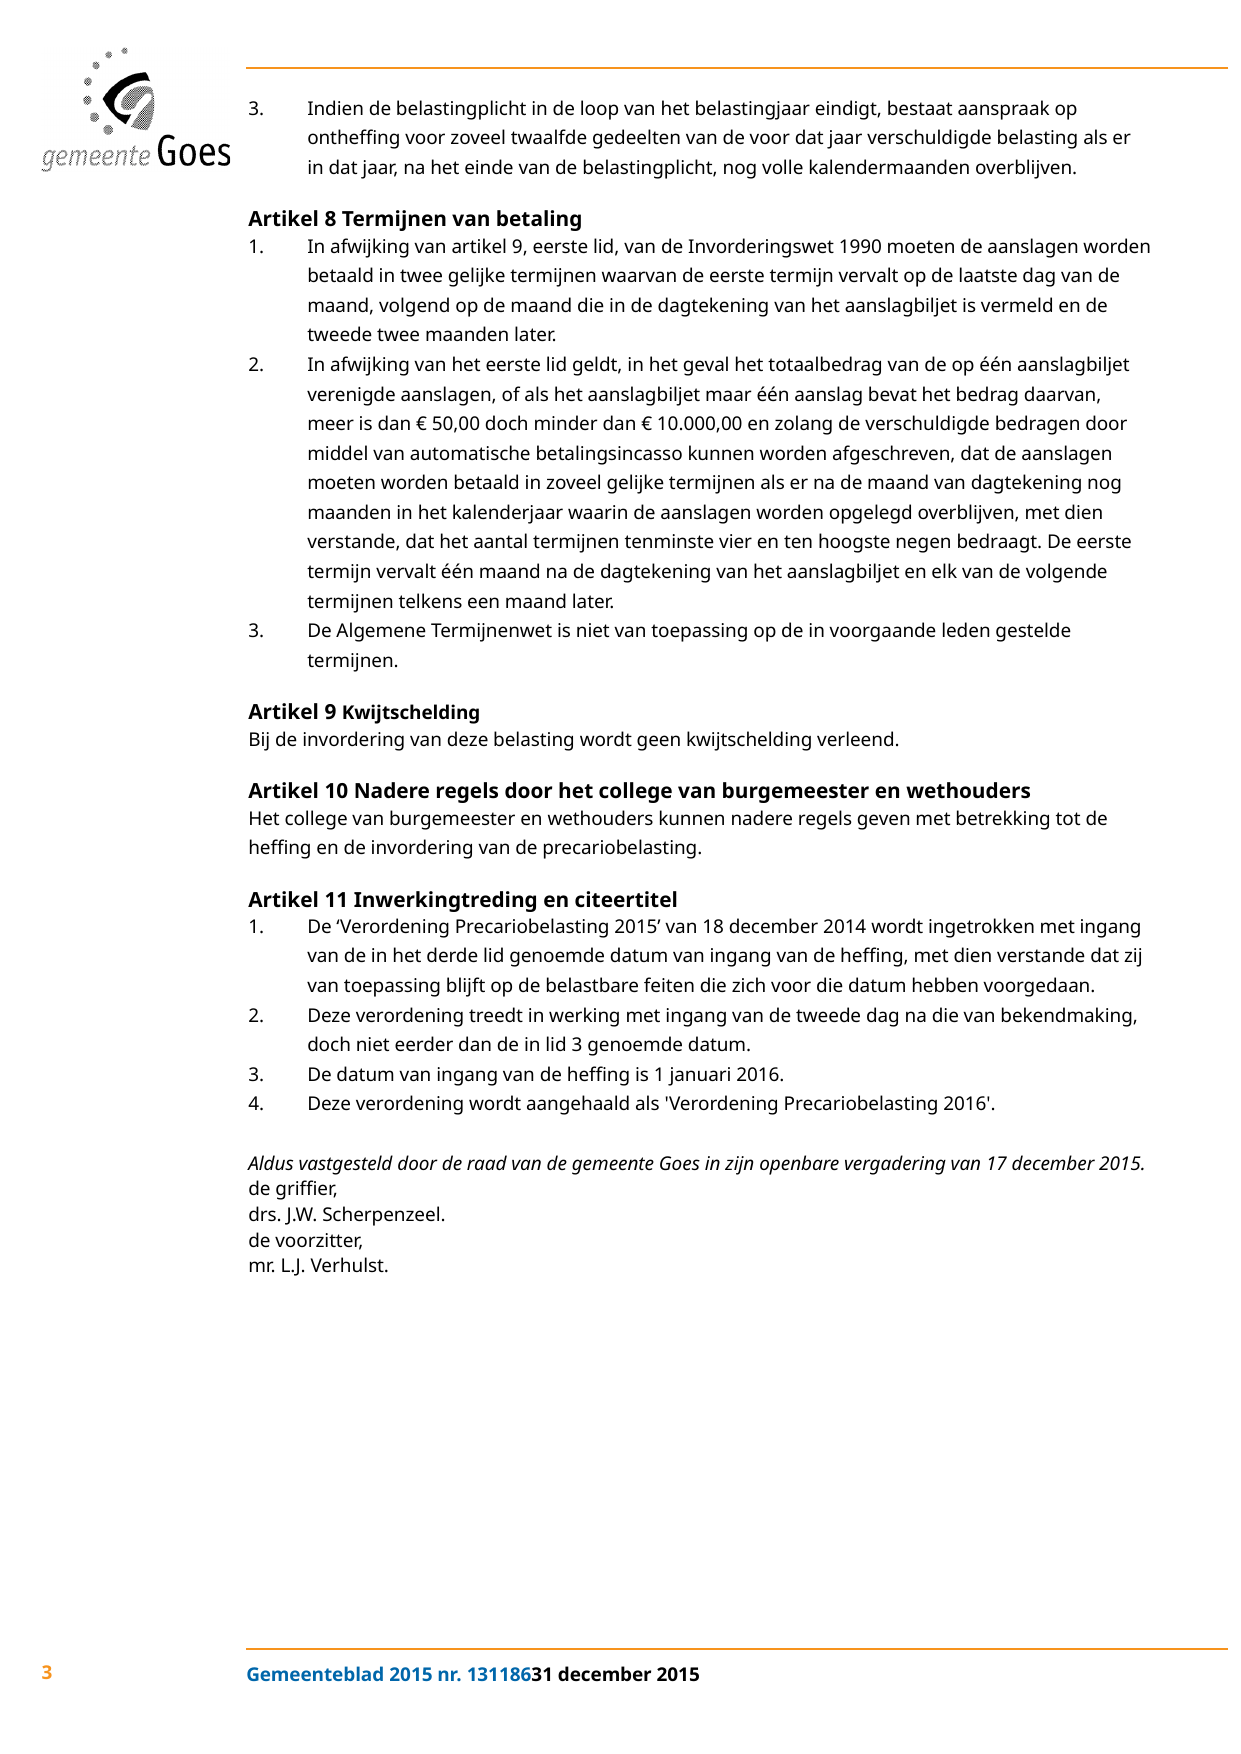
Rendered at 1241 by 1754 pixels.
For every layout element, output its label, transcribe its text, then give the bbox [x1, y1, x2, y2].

text drs. J.W. Scherpenzeel. [248, 1201, 1152, 1227]
list Deze verordening treedt in werking met ingang van de tweede dag na die van bekendmaking, doch niet eerder dan de in lid 3 genoemde datum. [248, 1002, 1152, 1057]
list Indien de belastingplicht in de loop van het belastingjaar eindigt, bestaat aanspraak op ontheffing voor zoveel twaalfde gedeelten van de voor dat jaar verschuldigde belasting als er in dat jaar, na het einde van de belastingplicht, nog volle kalendermaanden overblijven. [248, 95, 1152, 180]
list In afwijking van artikel 9, eerste lid, van de Invorderingswet 1990 moeten de aanslagen worden betaald in twee gelijke termijnen waarvan de eerste termijn vervalt op de laatste dag van de maand, volgend op de maand die in de dagtekening van het aanslagbiljet is vermeld en de tweede twee maanden later. [248, 233, 1152, 347]
text Artikel 10 Nadere regels door het college van burgemeester en wethouders [248, 776, 1152, 805]
picture [41, 47, 231, 172]
list Deze verordening wordt aangehaald als 'Verordening Precariobelasting 2016'. [248, 1091, 1152, 1116]
text Het college van burgemeester en wethouders kunnen nadere regels geven met betrekking tot de heffing en de invordering van de precariobelasting. [248, 805, 1152, 860]
list De ‘Verordening Precariobelasting 2015’ van 18 december 2014 wordt ingetrokken met ingang van de in het derde lid genoemde datum van ingang van de heffing, met dien verstande dat zij van toepassing blijft op de belastbare feiten die zich voor die datum hebben voorgedaan. [248, 913, 1152, 998]
text Bij de invordering van deze belasting wordt geen kwijtschelding verleend. [248, 726, 1152, 752]
text Artikel 11 Inwerkingtreding en citeertitel [248, 885, 1152, 913]
text de griffier, [248, 1176, 1152, 1201]
list De Algemene Termijnenwet is niet van toepassing op de in voorgaande leden gestelde termijnen. [248, 617, 1152, 673]
text Artikel 9 Kwijtschelding [248, 697, 1152, 726]
text de voorzitter, [248, 1227, 1152, 1253]
list In afwijking van het eerste lid geldt, in het geval het totaalbedrag van de op één aanslagbiljet verenigde aanslagen, of als het aanslagbiljet maar één aanslag bevat het bedrag daarvan, meer is dan € 50,00 doch minder dan € 10.000,00 en zolang de verschuldigde bedragen door middel van automatische betalingsincasso kunnen worden afgeschreven, dat de aanslagen moeten worden betaald in zoveel gelijke termijnen als er na de maand van dagtekening nog maanden in het kalenderjaar waarin de aanslagen worden opgelegd overblijven, met dien verstande, dat het aantal termijnen tenminste vier en ten hoogste negen bedraagt. De eerste termijn vervalt één maand na de dagtekening van het aanslagbiljet en elk van de volgende termijnen telkens een maand later. [248, 351, 1152, 613]
text Artikel 8 Termijnen van betaling [248, 204, 1152, 233]
text mr. L.J. Verhulst. [248, 1253, 1152, 1278]
text Aldus vastgesteld door de raad van de gemeente Goes in zijn openbare vergadering van 17 december 2015. [248, 1150, 1152, 1176]
list De datum van ingang van de heffing is 1 januari 2016. [248, 1061, 1152, 1087]
